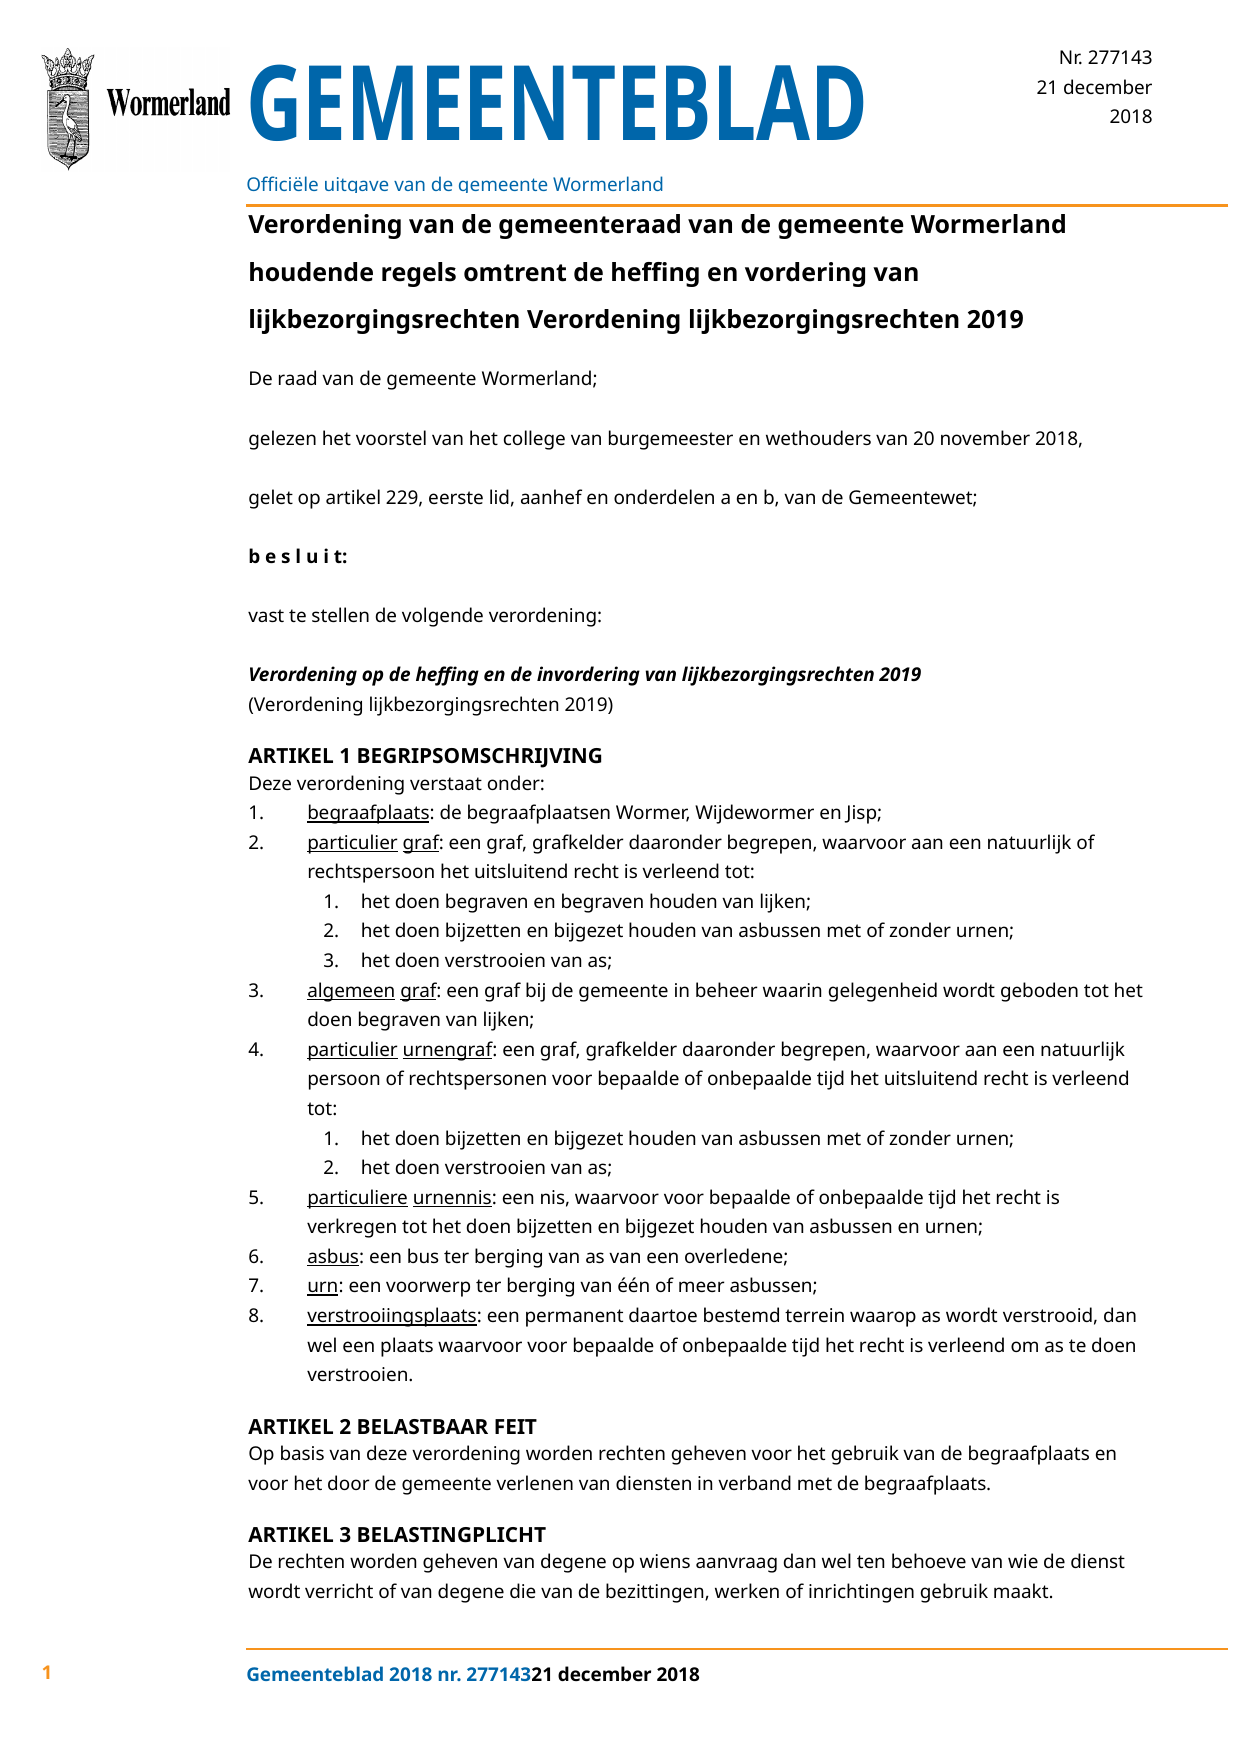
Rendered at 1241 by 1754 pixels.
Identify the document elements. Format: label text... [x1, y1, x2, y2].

list het doen bijzetten en bijgezet houden van asbussen met of zonder urnen; [323, 1125, 1152, 1151]
list het doen verstrooien van as; [323, 947, 1152, 973]
list particulier urnengraf: een graf, grafkelder daaronder begrepen, waarvoor aan een natuurlijk persoon of rechtspersonen voor bepaalde of onbepaalde tijd het uitsluitend recht is verleend tot: [248, 1036, 1152, 1121]
text De rechten worden geheven van degene op wiens aanvraag dan wel ten behoeve van wie de dienst wordt verricht of van degene die van de bezittingen, werken of inrichtingen gebruik maakt. [248, 1549, 1152, 1604]
text Deze verordening verstaat onder: [248, 770, 1152, 796]
text gelet op artikel 229, eerste lid, aanhef en onderdelen a en b, van de Gemeentewet; [248, 484, 1152, 509]
list particulier graf: een graf, grafkelder daaronder begrepen, waarvoor aan een natuurlijk of rechtspersoon het uitsluitend recht is verleend tot: [248, 829, 1152, 884]
list het doen verstrooien van as; [323, 1154, 1152, 1180]
list asbus: een bus ter berging van as van een overledene; [248, 1243, 1152, 1269]
text Verordening op de heffing en de invordering van lijkbezorgingsrechten 2019 [248, 661, 1152, 687]
list begraafplaats: de begraafplaatsen Wormer, Wijdewormer en Jisp; [248, 799, 1152, 825]
text gelezen het voorstel van het college van burgemeester en wethouders van 20 november 2018, [248, 425, 1152, 450]
list particuliere urnennis: een nis, waarvoor voor bepaalde of onbepaalde tijd het recht is verkregen tot het doen bijzetten en bijgezet houden van asbussen en urnen; [248, 1184, 1152, 1239]
text b e s l u i t: [248, 543, 1152, 569]
text (Verordening lijkbezorgingsrechten 2019) [248, 691, 1152, 717]
list het doen begraven en begraven houden van lijken; [323, 888, 1152, 914]
list het doen bijzetten en bijgezet houden van asbussen met of zonder urnen; [323, 918, 1152, 943]
text vast te stellen de volgende verordening: [248, 602, 1152, 628]
list urn: een voorwerp ter berging van één of meer asbussen; [248, 1273, 1152, 1298]
text ARTIKEL 3 BELASTINGPLICHT [248, 1520, 1152, 1549]
picture [41, 47, 231, 172]
text ARTIKEL 2 BELASTBAAR FEIT [248, 1412, 1152, 1440]
list verstrooiingsplaats: een permanent daartoe bestemd terrein waarop as wordt verstrooid, dan wel een plaats waarvoor voor bepaalde of onbepaalde tijd het recht is verleend om as te doen verstrooien. [248, 1302, 1152, 1387]
text Verordening van de gemeenteraad van de gemeente Wormerland houdende regels omtrent de heffing en vordering van lijkbezorgingsrechten Verordening lijkbezorgingsrechten 2019 [248, 207, 1152, 336]
text Op basis van deze verordening worden rechten geheven voor het gebruik van de begraafplaats en voor het door de gemeente verlenen van diensten in verband met de begraafplaats. [248, 1440, 1152, 1496]
text De raad van de gemeente Wormerland; [248, 366, 1152, 391]
list algemeen graf: een graf bij de gemeente in beheer waarin gelegenheid wordt geboden tot het doen begraven van lijken; [248, 977, 1152, 1032]
text ARTIKEL 1 BEGRIPSOMSCHRIJVING [248, 741, 1152, 770]
